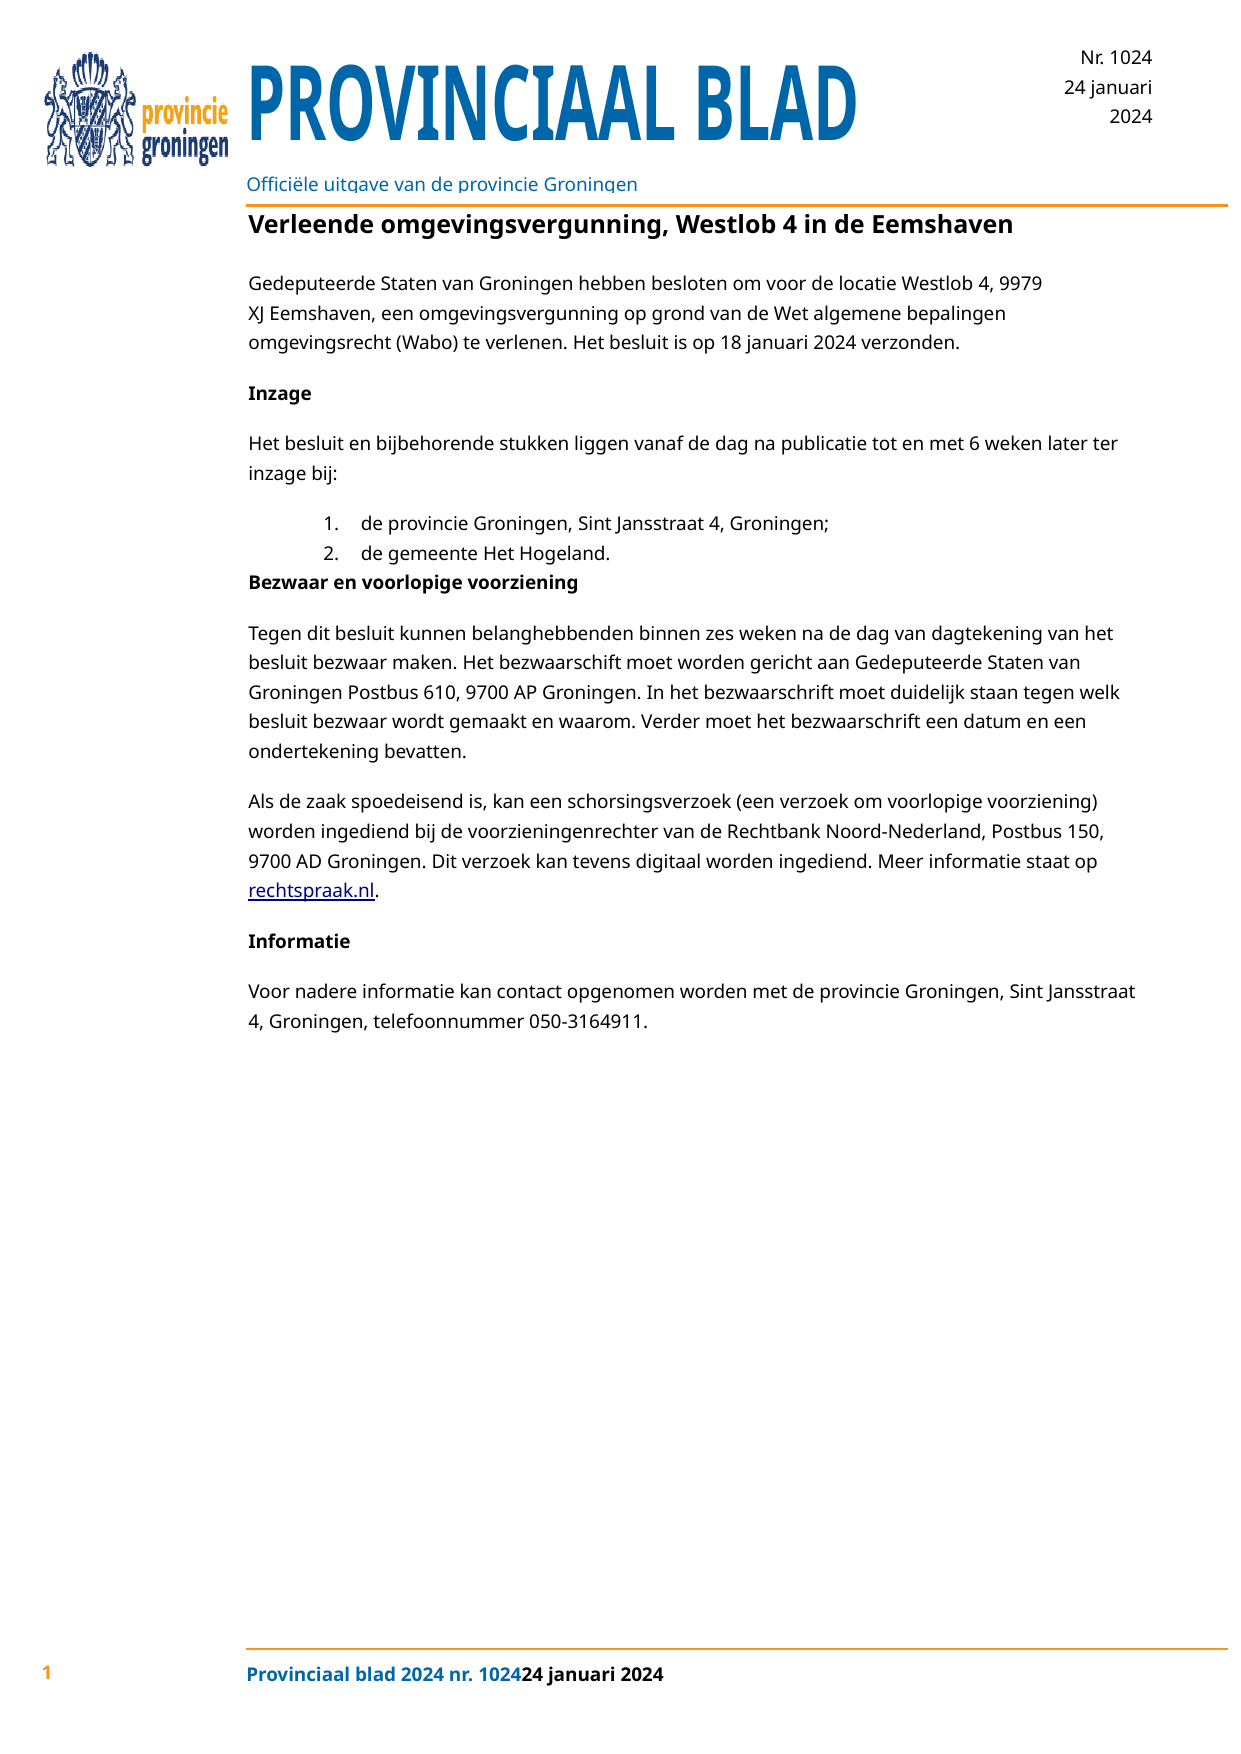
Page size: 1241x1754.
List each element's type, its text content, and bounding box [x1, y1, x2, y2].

text Verleende omgevingsvergunning, Westlob 4 in de Eemshaven [248, 207, 1152, 241]
text Informatie [248, 928, 1152, 953]
text Tegen dit besluit kunnen belanghebbenden binnen zes weken na de dag van dagtekening van het besluit bezwaar maken. Het bezwaarschift moet worden gericht aan Gedeputeerde Staten van Groningen Postbus 610, 9700 AP Groningen. In het bezwaarschrift moet duidelijk staan tegen welk besluit bezwaar wordt gemaakt en waarom. Verder moet het bezwaarschrift een datum en een ondertekening bevatten. [248, 620, 1152, 764]
text Het besluit en bijbehorende stukken liggen vanaf de dag na publicatie tot en met 6 weken later ter inzage bij: [248, 430, 1152, 486]
text Bezwaar en voorlopige voorziening [248, 569, 1152, 595]
text Gedeputeerde Staten van Groningen hebben besloten om voor de locatie Westlob 4, 9979 XJ Eemshaven, een omgevingsvergunning op grond van de Wet algemene bepalingen omgevingsrecht (Wabo) te verlenen. Het besluit is op 18 januari 2024 verzonden. [248, 270, 1152, 355]
list de provincie Groningen, Sint Jansstraat 4, Groningen; [323, 510, 1152, 536]
text Inzage [248, 380, 1152, 406]
picture [41, 47, 231, 172]
text Voor nadere informatie kan contact opgenomen worden met de provincie Groningen, Sint Jansstraat 4, Groningen, telefoonnummer 050-3164911. [248, 978, 1152, 1033]
text Als de zaak spoedeisend is, kan een schorsingsverzoek (een verzoek om voorlopige voorziening) worden ingediend bij de voorzieningenrechter van de Rechtbank Noord-Nederland, Postbus 150, 9700 AD Groningen. Dit verzoek kan tevens digitaal worden ingediend. Meer informatie staat op rechtspraak.nl. [248, 789, 1152, 903]
list de gemeente Het Hogeland. [323, 540, 1152, 566]
